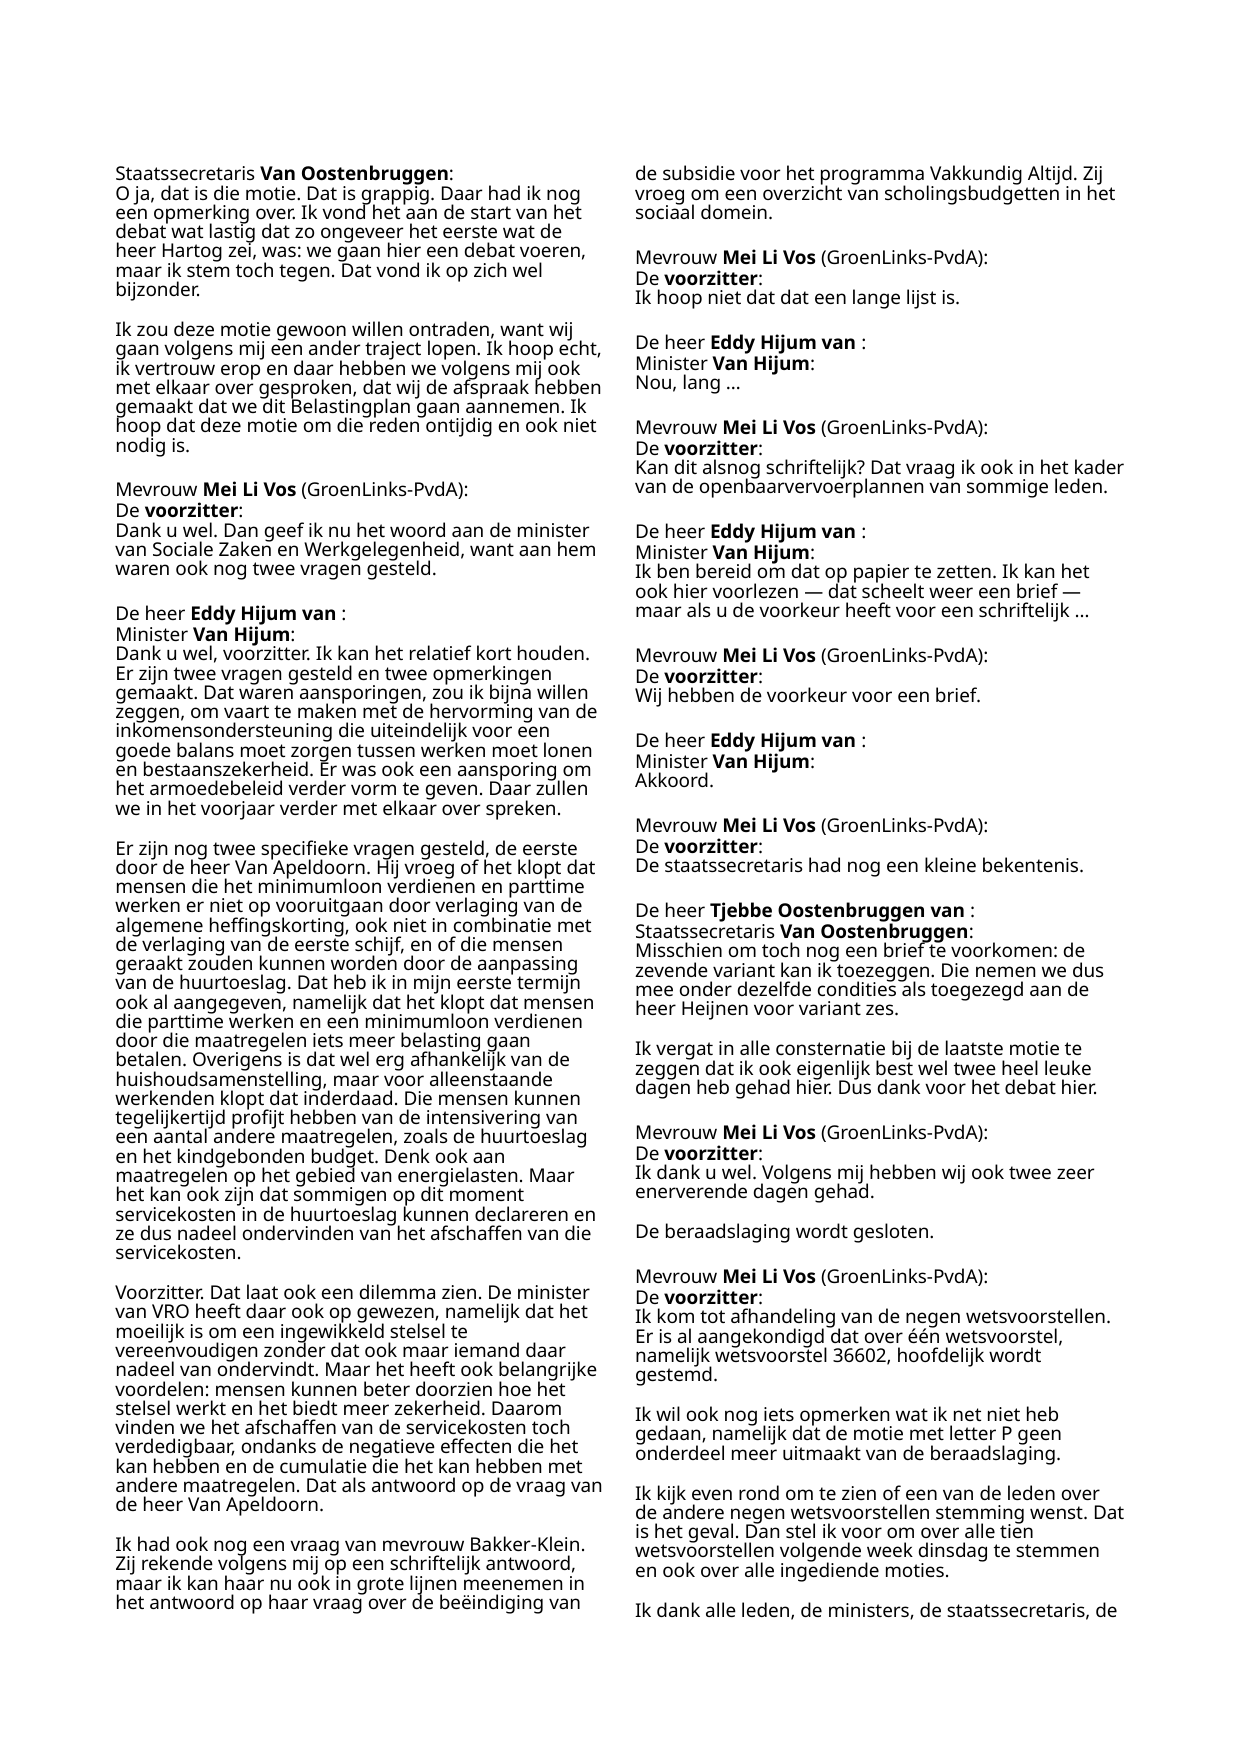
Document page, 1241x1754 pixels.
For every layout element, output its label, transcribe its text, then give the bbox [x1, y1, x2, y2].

text Misschien om toch nog een brief te voorkomen: de zevende variant kan ik toezeggen. Die nemen we dus mee onder dezelfde condities als toegezegd aan de heer Heijnen voor variant zes. [635, 942, 1125, 1019]
text De voorzitter: [635, 1145, 1125, 1164]
text de subsidie voor het programma Vakkundig Altijd. Zij vroeg om een overzicht van scholingsbudgetten in het sociaal domein. [635, 165, 1125, 223]
text Minister Van Hijum: [635, 355, 1125, 374]
text De voorzitter: [635, 838, 1125, 857]
text Wij hebben de voorkeur voor een brief. [635, 687, 1125, 706]
text Minister Van Hijum: [635, 544, 1125, 563]
text Ik vergat in alle consternatie bij de laatste motie te zeggen dat ik ook eigenlijk best wel twee heel leuke dagen heb gehad hier. Dus dank voor het debat hier. [635, 1040, 1125, 1098]
text Ik ben bereid om dat op papier te zetten. Ik kan het ook hier voorlezen — dat scheelt weer een brief — maar als u de voorkeur heeft voor een schriftelijk … [635, 563, 1125, 621]
text Ik had ook nog een vraag van mevrouw Bakker-Klein. Zij rekende volgens mij op een schriftelijk antwoord, maar ik kan haar nu ook in grote lijnen meenemen in het antwoord op haar vraag over de beëindiging van [115, 1536, 605, 1613]
text Ik kom tot afhandeling van de negen wetsvoorstellen. Er is al aangekondigd dat over één wetsvoorstel, namelijk wetsvoorstel 36602, hoofdelijk wordt gestemd. [635, 1308, 1125, 1385]
text De voorzitter: [635, 1289, 1125, 1308]
text Ik dank u wel. Volgens mij hebben wij ook twee zeer enerverende dagen gehad. [635, 1164, 1125, 1202]
text Mevrouw Mei Li Vos (GroenLinks-PvdA): [635, 414, 1125, 440]
text O ja, dat is die motie. Dat is grappig. Daar had ik nog een opmerking over. Ik vond het aan de start van het debat wat lastig dat zo ongeveer het eerste wat de heer Hartog zei, was: we gaan hier een debat voeren, maar ik stem toch tegen. Dat vond ik op zich wel bijzonder. [115, 184, 605, 300]
text Dank u wel, voorzitter. Ik kan het relatief kort houden. Er zijn twee vragen gesteld en twee opmerkingen gemaakt. Dat waren aansporingen, zou ik bijna willen zeggen, om vaart te maken met de hervorming van de inkomensondersteuning die uiteindelijk voor een goede balans moet zorgen tussen werken moet lonen en bestaanszekerheid. Er was ook een aansporing om het armoedebeleid verder vorm te geven. Daar zullen we in het voorjaar verder met elkaar over spreken. [115, 645, 605, 819]
text De heer Eddy Hijum van : [635, 727, 1125, 753]
text De heer Eddy Hijum van : [635, 329, 1125, 355]
text Mevrouw Mei Li Vos (GroenLinks-PvdA): [115, 477, 605, 502]
text Ik kijk even rond om te zien of een van de leden over de andere negen wetsvoorstellen stemming wenst. Dat is het geval. Dan stel ik voor om over alle tien wetsvoorstellen volgende week dinsdag te stemmen en ook over alle ingediende moties. [635, 1485, 1125, 1581]
text Staatssecretaris Van Oostenbruggen: [635, 923, 1125, 942]
text De voorzitter: [115, 502, 605, 522]
text De beraadslaging wordt gesloten. [635, 1223, 1125, 1242]
text De heer Eddy Hijum van : [635, 518, 1125, 544]
text De voorzitter: [635, 668, 1125, 687]
text Mevrouw Mei Li Vos (GroenLinks-PvdA): [635, 1119, 1125, 1145]
text Ik wil ook nog iets opmerken wat ik net niet heb gedaan, namelijk dat de motie met letter P geen onderdeel meer uitmaakt van de beraadslaging. [635, 1406, 1125, 1464]
text Er zijn nog twee specifieke vragen gesteld, de eerste door de heer Van Apeldoorn. Hij vroeg of het klopt dat mensen die het minimumloon verdienen en parttime werken er niet op vooruitgaan door verlaging van de algemene heffingskorting, ook niet in combinatie met de verlaging van de eerste schijf, en of die mensen geraakt zouden kunnen worden door de aanpassing van de huurtoeslag. Dat heb ik in mijn eerste termijn ook al aangegeven, namelijk dat het klopt dat mensen die parttime werken en een minimumloon verdienen door die maatregelen iets meer belasting gaan betalen. Overigens is dat wel erg afhankelijk van de huishoudsamenstelling, maar voor alleenstaande werkenden klopt dat inderdaad. Die mensen kunnen tegelijkertijd profijt hebben van de intensivering van een aantal andere maatregelen, zoals de huurtoeslag en het kindgebonden budget. Denk ook aan maatregelen op het gebied van energielasten. Maar het kan ook zijn dat sommigen op dit moment servicekosten in de huurtoeslag kunnen declareren en ze dus nadeel ondervinden van het afschaffen van die servicekosten. [115, 839, 605, 1263]
text Kan dit alsnog schriftelijk? Dat vraag ik ook in het kader van de openbaarvervoerplannen van sommige leden. [635, 459, 1125, 498]
text De voorzitter: [635, 270, 1125, 289]
text Ik hoop niet dat dat een lange lijst is. [635, 289, 1125, 308]
text Akkoord. [635, 772, 1125, 792]
text De staatssecretaris had nog een kleine bekentenis. [635, 857, 1125, 877]
text Mevrouw Mei Li Vos (GroenLinks-PvdA): [635, 812, 1125, 838]
text Ik zou deze motie gewoon willen ontraden, want wij gaan volgens mij een ander traject lopen. Ik hoop echt, ik vertrouw erop en daar hebben we volgens mij ook met elkaar over gesproken, dat wij de afspraak hebben gemaakt dat we dit Belastingplan gaan aannemen. Ik hoop dat deze motie om die reden ontijdig en ook niet nodig is. [115, 321, 605, 456]
text Ik dank alle leden, de ministers, de staatssecretaris, de [635, 1602, 1125, 1621]
text Minister Van Hijum: [115, 626, 605, 645]
text Voorzitter. Dat laat ook een dilemma zien. De minister van VRO heeft daar ook op gewezen, namelijk dat het moeilijk is om een ingewikkeld stelsel te vereenvoudigen zonder dat ook maar iemand daar nadeel van ondervindt. Maar het heeft ook belangrijke voordelen: mensen kunnen beter doorzien hoe het stelsel werkt en het biedt meer zekerheid. Daarom vinden we het afschaffen van de servicekosten toch verdedigbaar, ondanks de negatieve effecten die het kan hebben en de cumulatie die het kan hebben met andere maatregelen. Dat als antwoord op de vraag van de heer Van Apeldoorn. [115, 1284, 605, 1515]
text De heer Eddy Hijum van : [115, 600, 605, 626]
text De voorzitter: [635, 440, 1125, 459]
text Staatssecretaris Van Oostenbruggen: [115, 165, 605, 184]
text Minister Van Hijum: [635, 753, 1125, 772]
text De heer Tjebbe Oostenbruggen van : [635, 897, 1125, 923]
text Mevrouw Mei Li Vos (GroenLinks-PvdA): [635, 244, 1125, 270]
text Dank u wel. Dan geef ik nu het woord aan de minister van Sociale Zaken en Werkgelegenheid, want aan hem waren ook nog twee vragen gesteld. [115, 522, 605, 579]
text Mevrouw Mei Li Vos (GroenLinks-PvdA): [635, 1263, 1125, 1289]
text Mevrouw Mei Li Vos (GroenLinks-PvdA): [635, 642, 1125, 668]
text Nou, lang … [635, 374, 1125, 393]
